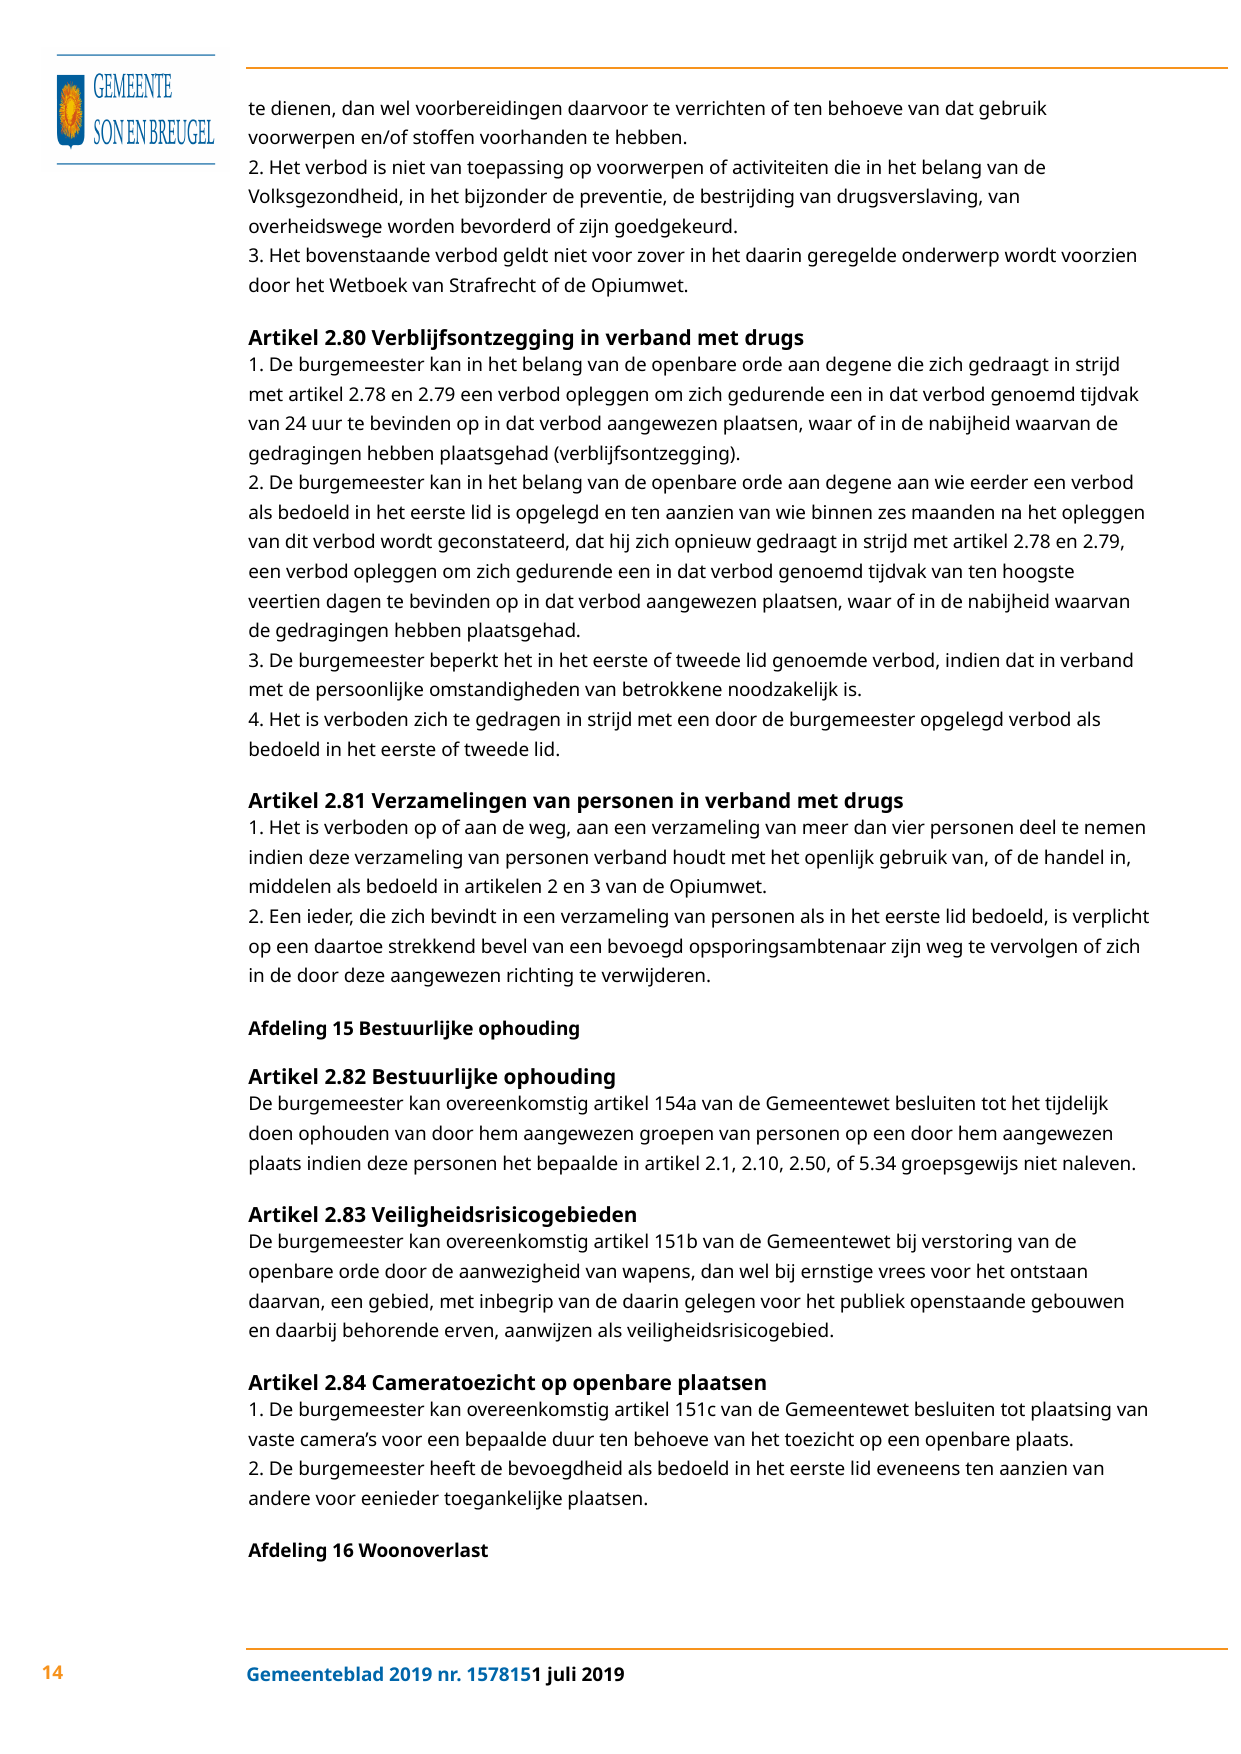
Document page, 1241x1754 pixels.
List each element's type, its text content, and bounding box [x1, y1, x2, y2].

text Artikel 2.83 Veiligheidsrisicogebieden [248, 1200, 1152, 1229]
text 4. Het is verboden zich te gedragen in strijd met een door de burgemeester opgelegd verbod als bedoeld in het eerste of tweede lid. [248, 706, 1152, 761]
text 1. De burgemeester kan in het belang van de openbare orde aan degene die zich gedraagt in strijd met artikel 2.78 en 2.79 een verbod opleggen om zich gedurende een in dat verbod genoemd tijdvak van 24 uur te bevinden op in dat verbod aangewezen plaatsen, waar of in de nabijheid waarvan de gedragingen hebben plaatsgehad (verblijfsontzegging). [248, 351, 1152, 466]
text Artikel 2.82 Bestuurlijke ophouding [248, 1062, 1152, 1091]
text te dienen, dan wel voorbereidingen daarvoor te verrichten of ten behoeve van dat gebruik voorwerpen en/of stoffen voorhanden te hebben. [248, 95, 1152, 150]
text 2. De burgemeester kan in het belang van de openbare orde aan degene aan wie eerder een verbod als bedoeld in het eerste lid is opgelegd en ten aanzien van wie binnen zes maanden na het opleggen van dit verbod wordt geconstateerd, dat hij zich opnieuw gedraagt in strijd met artikel 2.78 en 2.79, een verbod opleggen om zich gedurende een in dat verbod genoemd tijdvak van ten hoogste veertien dagen te bevinden op in dat verbod aangewezen plaatsen, waar of in de nabijheid waarvan de gedragingen hebben plaatsgehad. [248, 469, 1152, 643]
text Artikel 2.84 Cameratoezicht op openbare plaatsen [248, 1368, 1152, 1396]
text Afdeling 16 Woonoverlast [248, 1535, 1152, 1564]
text 2. Het verbod is niet van toepassing op voorwerpen of activiteiten die in het belang van de Volksgezondheid, in het bijzonder de preventie, de bestrijding van drugsverslaving, van overheidswege worden bevorderd of zijn goedgekeurd. [248, 154, 1152, 239]
text De burgemeester kan overeenkomstig artikel 151b van de Gemeentewet bij verstoring van de openbare orde door de aanwezigheid van wapens, dan wel bij ernstige vrees voor het ontstaan daarvan, een gebied, met inbegrip van de daarin gelegen voor het publiek openstaande gebouwen en daarbij behorende erven, aanwijzen als veiligheidsrisicogebied. [248, 1229, 1152, 1343]
text 3. De burgemeester beperkt het in het eerste of tweede lid genoemde verbod, indien dat in verband met de persoonlijke omstandigheden van betrokkene noodzakelijk is. [248, 647, 1152, 702]
text Artikel 2.81 Verzamelingen van personen in verband met drugs [248, 786, 1152, 814]
text 1. De burgemeester kan overeenkomstig artikel 151c van de Gemeentewet besluiten tot plaatsing van vaste camera’s voor een bepaalde duur ten behoeve van het toezicht op een openbare plaats. [248, 1396, 1152, 1452]
text Artikel 2.80 Verblijfsontzegging in verband met drugs [248, 323, 1152, 351]
text 3. Het bovenstaande verbod geldt niet voor zover in het daarin geregelde onderwerp wordt voorzien door het Wetboek van Strafrecht of de Opiumwet. [248, 243, 1152, 298]
picture [41, 47, 231, 172]
text De burgemeester kan overeenkomstig artikel 154a van de Gemeentewet besluiten tot het tijdelijk doen ophouden van door hem aangewezen groepen van personen op een door hem aangewezen plaats indien deze personen het bepaalde in artikel 2.1, 2.10, 2.50, of 5.34 groepsgewijs niet naleven. [248, 1091, 1152, 1176]
text 2. De burgemeester heeft de bevoegdheid als bedoeld in het eerste lid eveneens ten aanzien van andere voor eenieder toegankelijke plaatsen. [248, 1455, 1152, 1511]
text 2. Een ieder, die zich bevindt in een verzameling van personen als in het eerste lid bedoeld, is verplicht op een daartoe strekkend bevel van een bevoegd opsporingsambtenaar zijn weg te vervolgen of zich in de door deze aangewezen richting te verwijderen. [248, 903, 1152, 988]
text 1. Het is verboden op of aan de weg, aan een verzameling van meer dan vier personen deel te nemen indien deze verzameling van personen verband houdt met het openlijk gebruik van, of de handel in, middelen als bedoeld in artikelen 2 en 3 van de Opiumwet. [248, 814, 1152, 899]
text Afdeling 15 Bestuurlijke ophouding [248, 1013, 1152, 1041]
